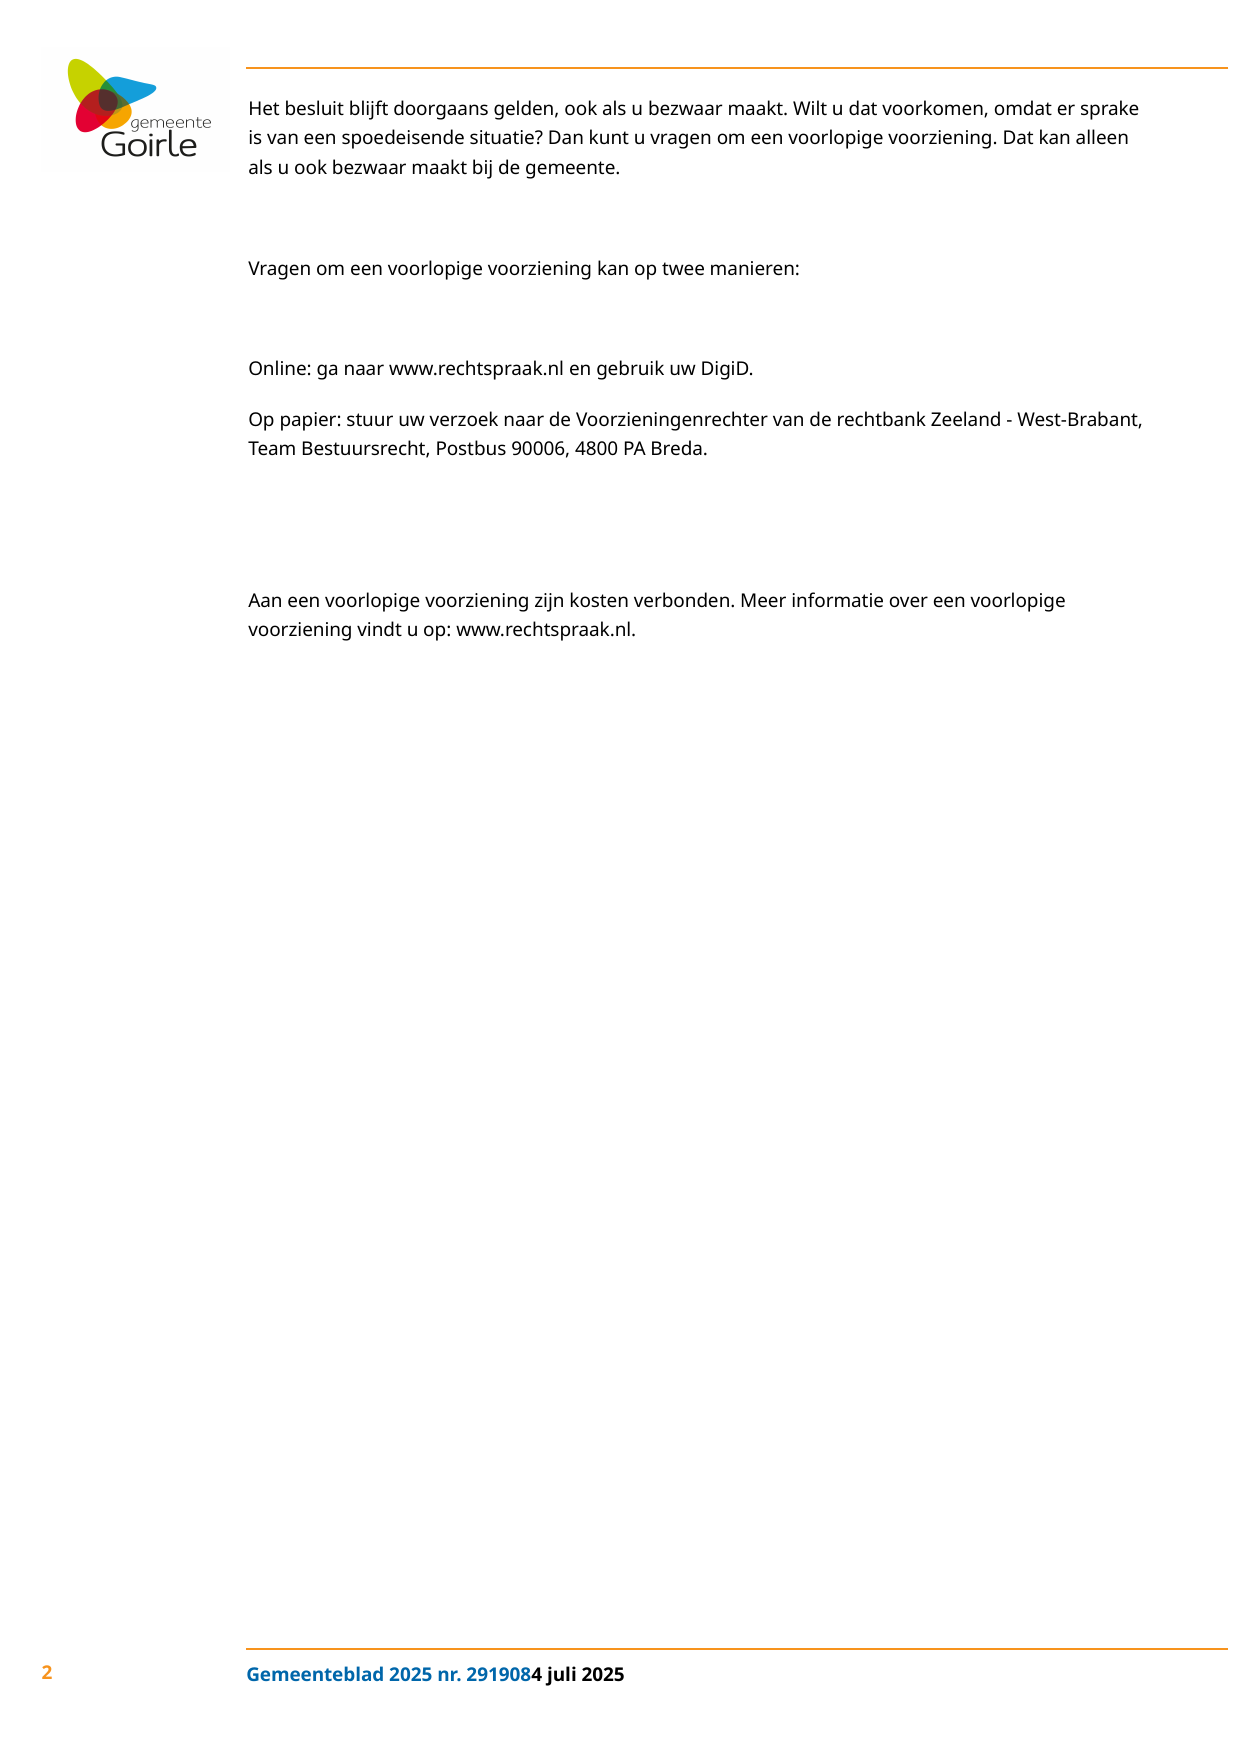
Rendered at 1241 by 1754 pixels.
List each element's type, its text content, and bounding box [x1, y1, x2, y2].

text Vragen om een voorlopige voorziening kan op twee manieren: [248, 255, 1152, 281]
text Aan een voorlopige voorziening zijn kosten verbonden. Meer informatie over een voorlopige voorziening vindt u op: www.rechtspraak.nl. [248, 587, 1152, 642]
text Het besluit blijft doorgaans gelden, ook als u bezwaar maakt. Wilt u dat voorkomen, omdat er sprake is van een spoedeisende situatie? Dan kunt u vragen om een voorlopige voorziening. Dat kan alleen als u ook bezwaar maakt bij de gemeente. [248, 95, 1152, 180]
text Online: ga naar www.rechtspraak.nl en gebruik uw DigiD. [248, 356, 1152, 381]
text Op papier: stuur uw verzoek naar de Voorzieningenrechter van de rechtbank Zeeland - West-Brabant, Team Bestuursrecht, Postbus 90006, 4800 PA Breda. [248, 406, 1152, 461]
picture [41, 47, 231, 172]
